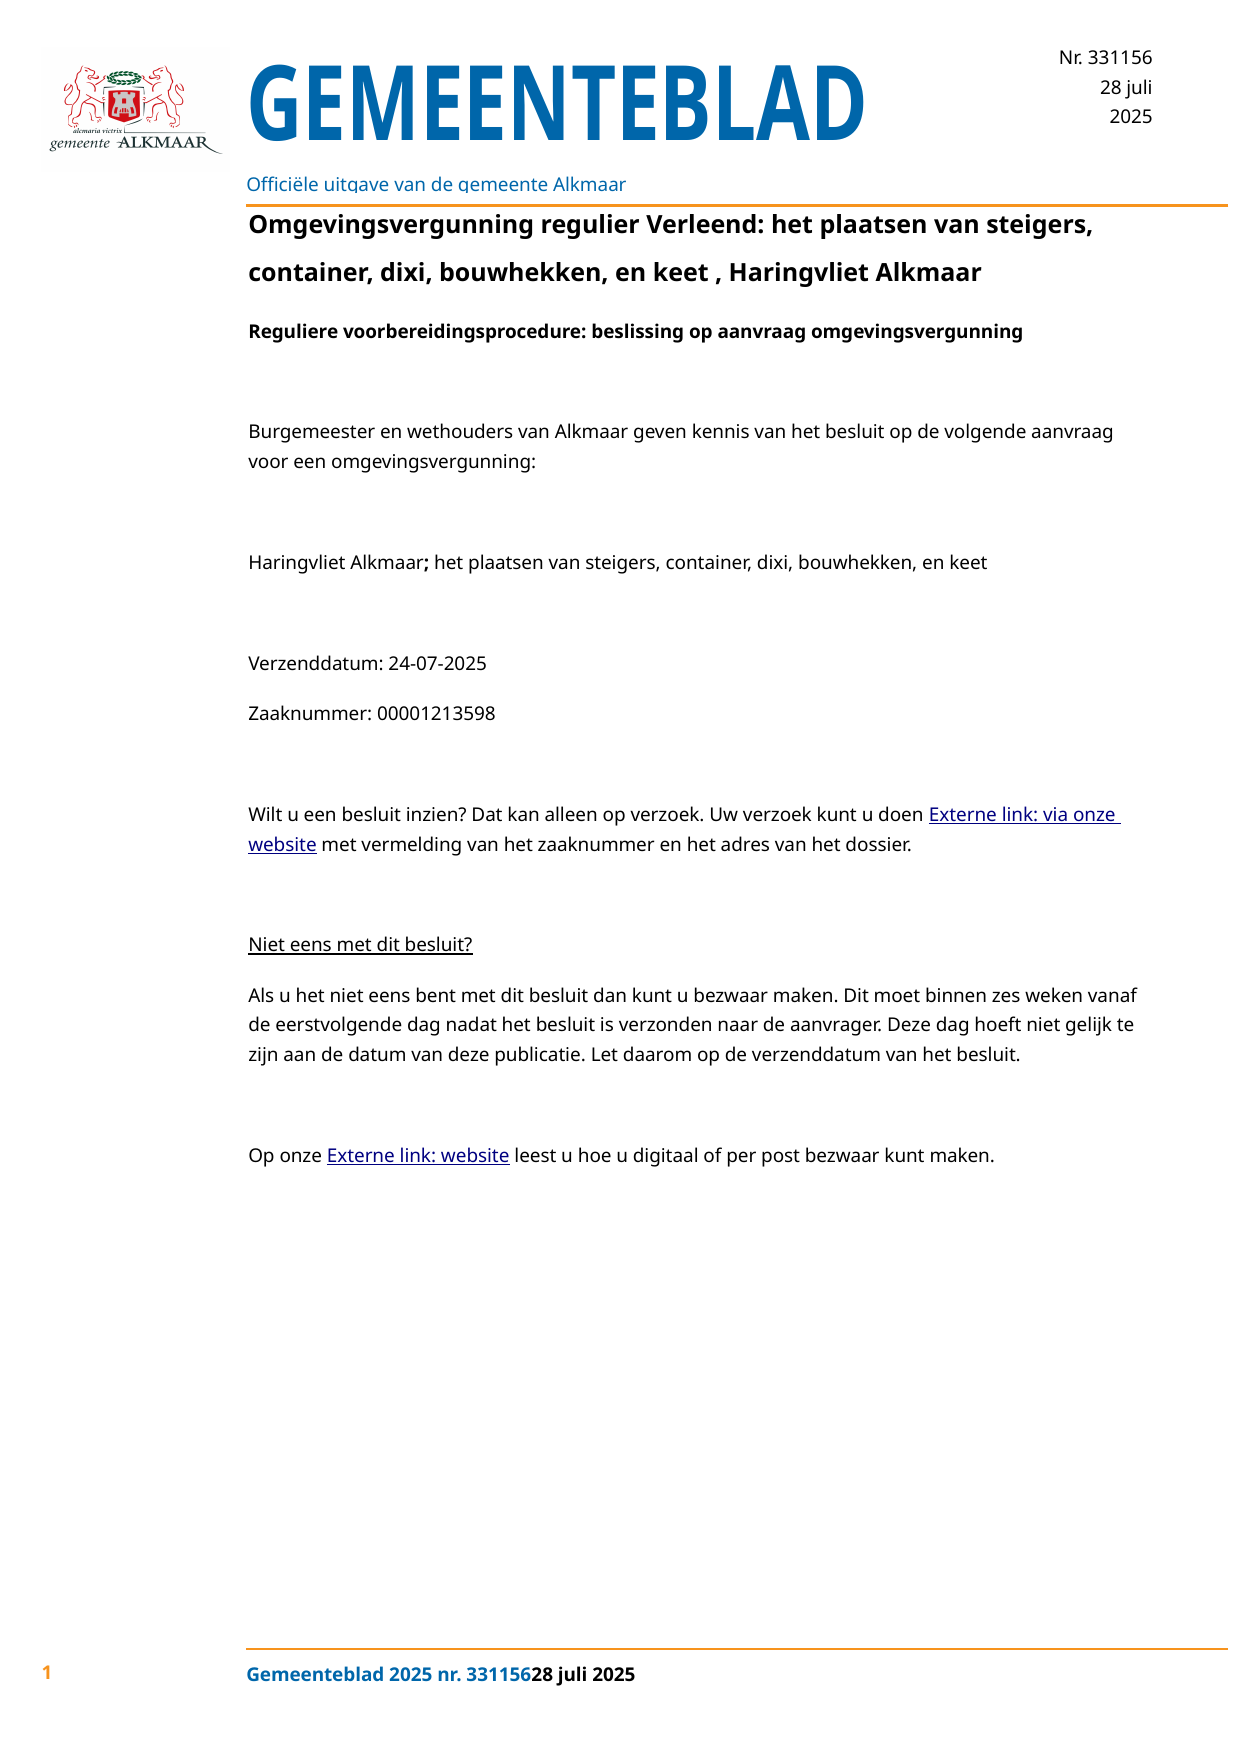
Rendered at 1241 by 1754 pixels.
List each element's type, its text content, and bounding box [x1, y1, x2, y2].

text Reguliere voorbereidingsprocedure: beslissing op aanvraag omgevingsvergunning [248, 318, 1152, 344]
text Op onze Externe link: website leest u hoe u digitaal of per post bezwaar kunt maken. [248, 1142, 1152, 1168]
text Burgemeester en wethouders van Alkmaar geven kennis van het besluit op de volgende aanvraag voor een omgevingsvergunning: [248, 419, 1152, 474]
text Zaaknummer: 00001213598 [248, 700, 1152, 726]
text Niet eens met dit besluit? [248, 932, 1152, 957]
text Als u het niet eens bent met dit besluit dan kunt u bezwaar maken. Dit moet binnen zes weken vanaf de eerstvolgende dag nadat het besluit is verzonden naar de aanvrager. Deze dag hoeft niet gelijk te zijn aan de datum van deze publicatie. Let daarom op de verzenddatum van het besluit. [248, 982, 1152, 1067]
picture [41, 47, 231, 172]
text Verzenddatum: 24-07-2025 [248, 650, 1152, 676]
text Haringvliet Alkmaar; het plaatsen van steigers, container, dixi, bouwhekken, en keet [248, 549, 1152, 575]
text Omgevingsvergunning regulier Verleend: het plaatsen van steigers, container, dixi, bouwhekken, en keet , Haringvliet Alkmaar [248, 207, 1152, 288]
text Wilt u een besluit inzien? Dat kan alleen op verzoek. Uw verzoek kunt u doen Externe link: via onze website met vermelding van het zaaknummer en het adres van het dossier. [248, 801, 1152, 857]
